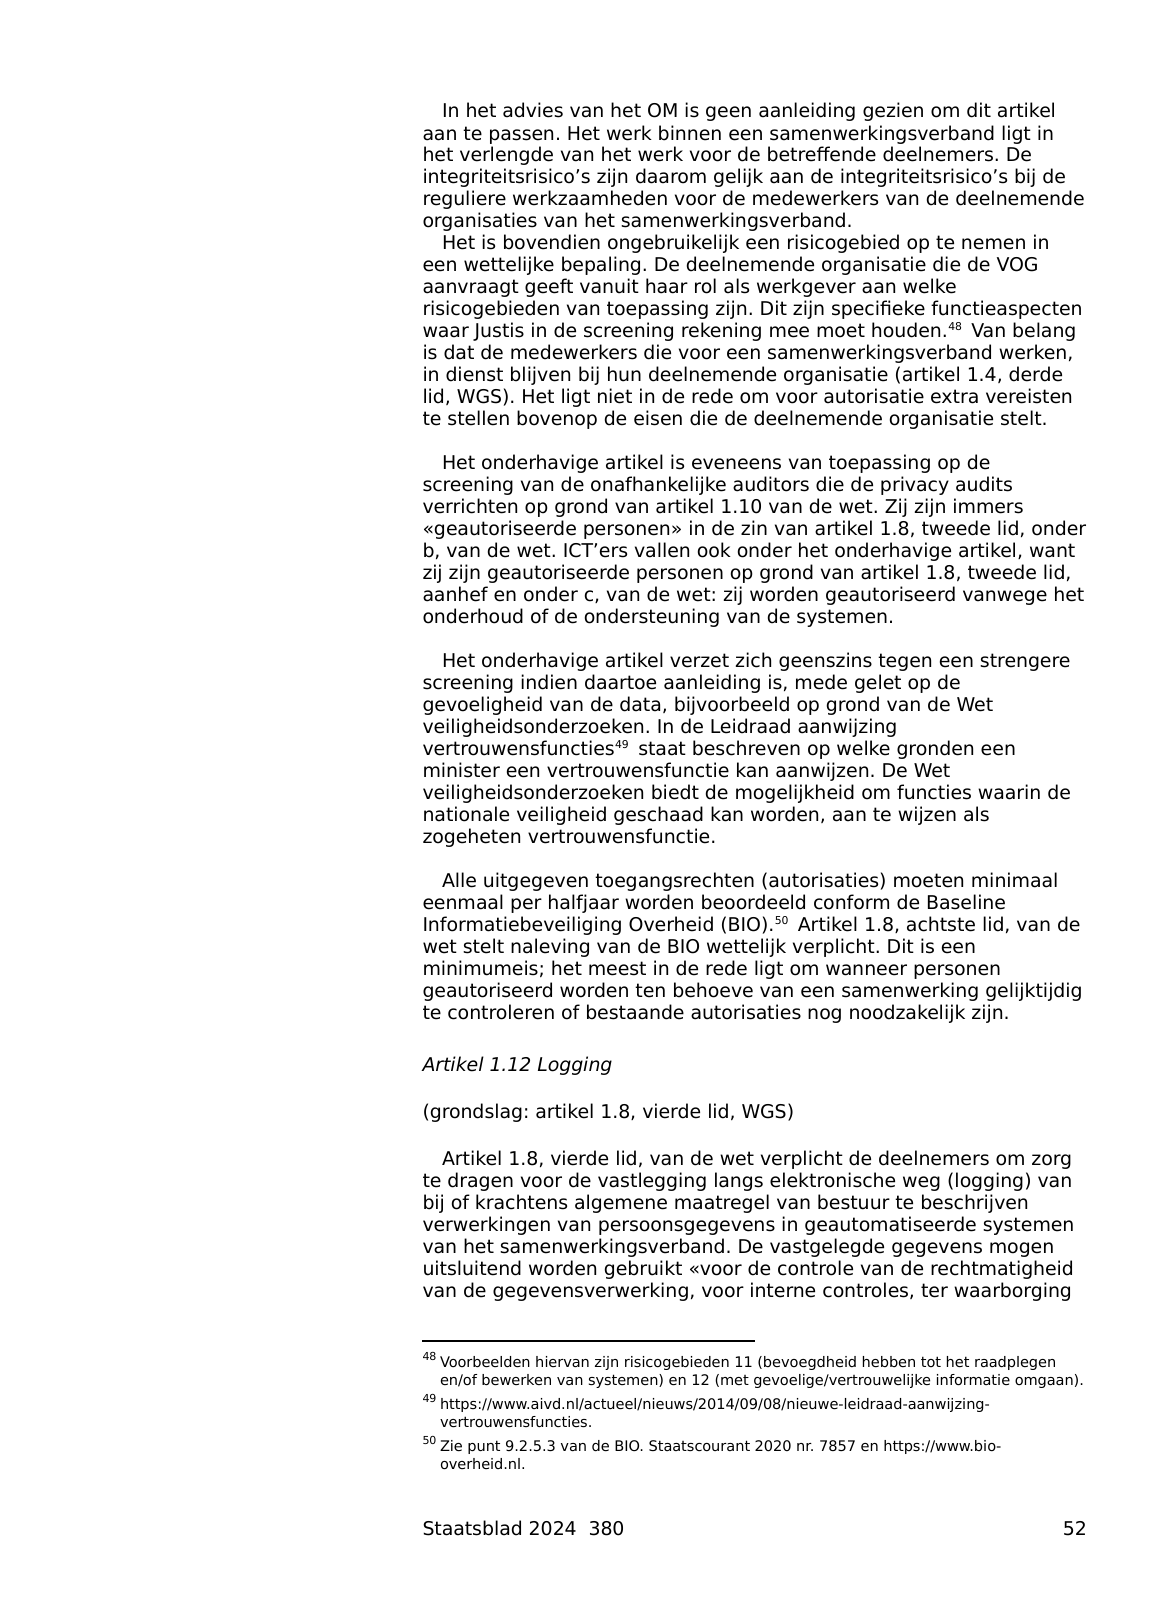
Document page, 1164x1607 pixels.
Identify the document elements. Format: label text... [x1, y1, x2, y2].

text Het onderhavige artikel is eveneens van toepassing op de screening van de onafhankelijke auditors die de privacy audits verrichten op grond van artikel 1.10 van de wet. Zij zijn immers «geautoriseerde personen» in de zin van artikel 1.8, tweede lid, onder b, van de wet. ICT’ers vallen ook onder het onderhavige artikel, want zij zijn geautoriseerde personen op grond van artikel 1.8, tweede lid, aanhef en onder c, van de wet: zij worden geautoriseerd vanwege het onderhoud of de ondersteuning van de systemen. [422, 452, 1087, 628]
text In het advies van het OM is geen aanleiding gezien om dit artikel aan te passen. Het werk binnen een samenwerkingsverband ligt in het verlengde van het werk voor de betreffende deelnemers. De integriteitsrisico’s zijn daarom gelijk aan de integriteitsrisico’s bij de reguliere werkzaamheden voor de medewerkers van de deelnemende organisaties van het samenwerkingsverband. [422, 100, 1087, 232]
text Voorbeelden hiervan zijn risicogebieden 11 (bevoegdheid hebben tot het raadplegen en/of bewerken van systemen) en 12 (met gevoelige/vertrouwelijke informatie omgaan). [422, 1350, 1087, 1389]
text Het is bovendien ongebruikelijk een risicogebied op te nemen in een wettelijke bepaling. De deelnemende organisatie die de VOG aanvraagt geeft vanuit haar rol als werkgever aan welke risicogebieden van toepassing zijn. Dit zijn specifieke functieaspecten waar Justis in de screening rekening mee moet houden. Van belang is dat de medewerkers die voor een samenwerkingsverband werken, in dienst blijven bij hun deelnemende organisatie (artikel 1.4, derde lid, WGS). Het ligt niet in de rede om voor autorisatie extra vereisten te stellen bovenop de eisen die de deelnemende organisatie stelt. [422, 232, 1087, 430]
text Het onderhavige artikel verzet zich geenszins tegen een strengere screening indien daartoe aanleiding is, mede gelet op de gevoeligheid van de data, bijvoorbeeld op grond van de Wet veiligheidsonderzoeken. In de Leidraad aanwijzing vertrouwensfuncties staat beschreven op welke gronden een minister een vertrouwensfunctie kan aanwijzen. De Wet veiligheidsonderzoeken biedt de mogelijkheid om functies waarin de nationale veiligheid geschaad kan worden, aan te wijzen als zogeheten vertrouwensfunctie. [422, 650, 1087, 848]
text https://www.aivd.nl/actueel/nieuws/2014/09/08/nieuwe-leidraad-aanwijzing-vertrouwensfuncties. [422, 1392, 1087, 1431]
subtitle Artikel 1.12 Logging [422, 1054, 1087, 1076]
text Artikel 1.8, vierde lid, van de wet verplicht de deelnemers om zorg te dragen voor de vastlegging langs elektronische weg (logging) van bij of krachtens algemene maatregel van bestuur te beschrijven verwerkingen van persoonsgegevens in geautomatiseerde systemen van het samenwerkingsverband. De vastgelegde gegevens mogen uitsluitend worden gebruikt «voor de controle van de rechtmatigheid van de gegevensverwerking, voor interne controles, ter waarborging [422, 1148, 1087, 1302]
subtitle (grondslag: artikel 1.8, vierde lid, WGS) [422, 1101, 1087, 1123]
text Alle uitgegeven toegangsrechten (autorisaties) moeten minimaal eenmaal per halfjaar worden beoordeeld conform de Baseline Informatiebeveiliging Overheid (BIO). Artikel 1.8, achtste lid, van de wet stelt naleving van de BIO wettelijk verplicht. Dit is een minimumeis; het meest in de rede ligt om wanneer personen geautoriseerd worden ten behoeve van een samenwerking gelijktijdig te controleren of bestaande autorisaties nog noodzakelijk zijn. [422, 870, 1087, 1024]
text Zie punt 9.2.5.3 van de BIO. Staatscourant 2020 nr. 7857 en https://www.bio-overheid.nl. [422, 1434, 1087, 1473]
